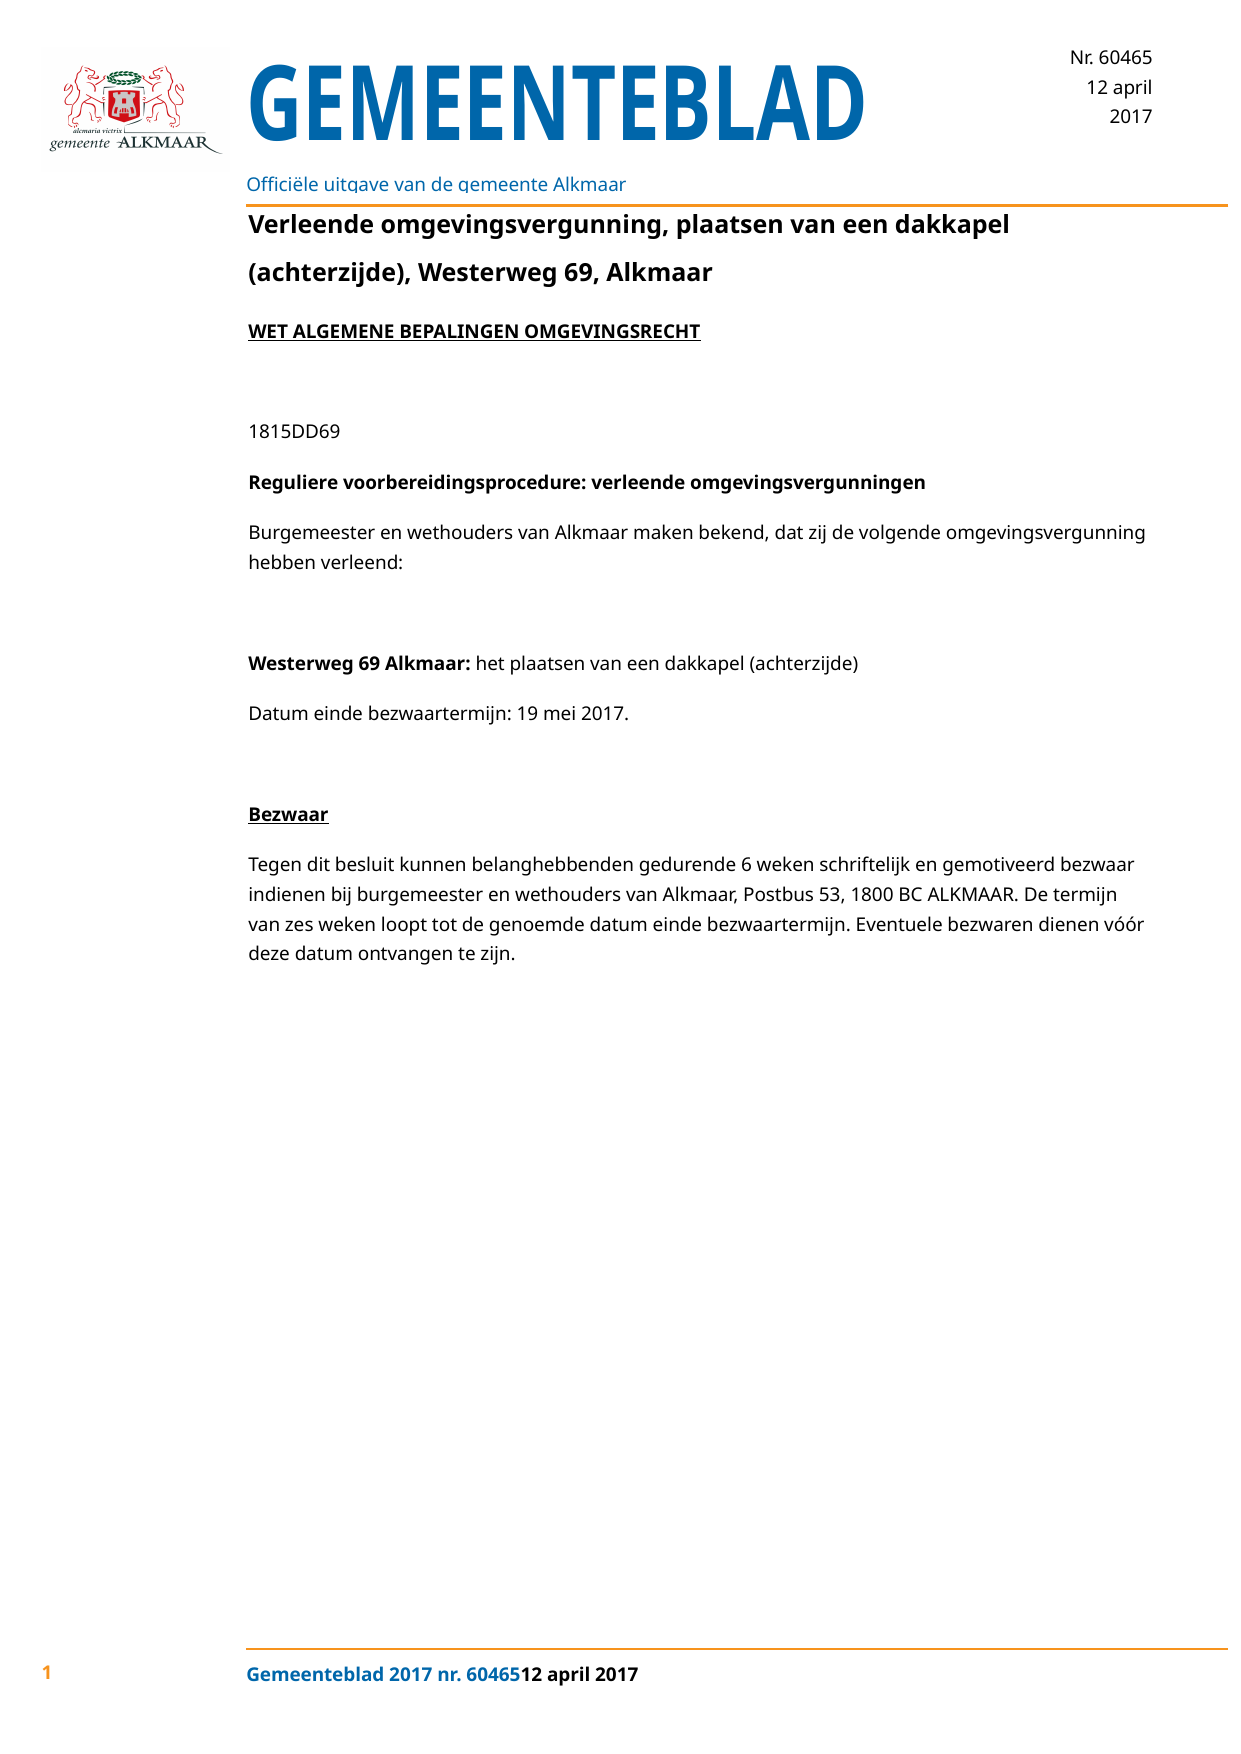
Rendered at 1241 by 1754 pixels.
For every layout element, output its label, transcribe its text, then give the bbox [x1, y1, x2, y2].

text Datum einde bezwaartermijn: 19 mei 2017. [248, 700, 1152, 726]
text 1815DD69 [248, 419, 1152, 444]
text Bezwaar [248, 801, 1152, 827]
text WET ALGEMENE BEPALINGEN OMGEVINGSRECHT [248, 318, 1152, 344]
text Verleende omgevingsvergunning, plaatsen van een dakkapel (achterzijde), Westerweg 69, Alkmaar [248, 207, 1152, 288]
text Reguliere voorbereidingsprocedure: verleende omgevingsvergunningen [248, 469, 1152, 495]
text Burgemeester en wethouders van Alkmaar maken bekend, dat zij de volgende omgevingsvergunning hebben verleend: [248, 519, 1152, 575]
text Tegen dit besluit kunnen belanghebbenden gedurende 6 weken schriftelijk en gemotiveerd bezwaar indienen bij burgemeester en wethouders van Alkmaar, Postbus 53, 1800 BC ALKMAAR. De termijn van zes weken loopt tot de genoemde datum einde bezwaartermijn. Eventuele bezwaren dienen vóór deze datum ontvangen te zijn. [248, 852, 1152, 966]
text Westerweg 69 Alkmaar: het plaatsen van een dakkapel (achterzijde) [248, 650, 1152, 676]
picture [41, 47, 231, 172]
